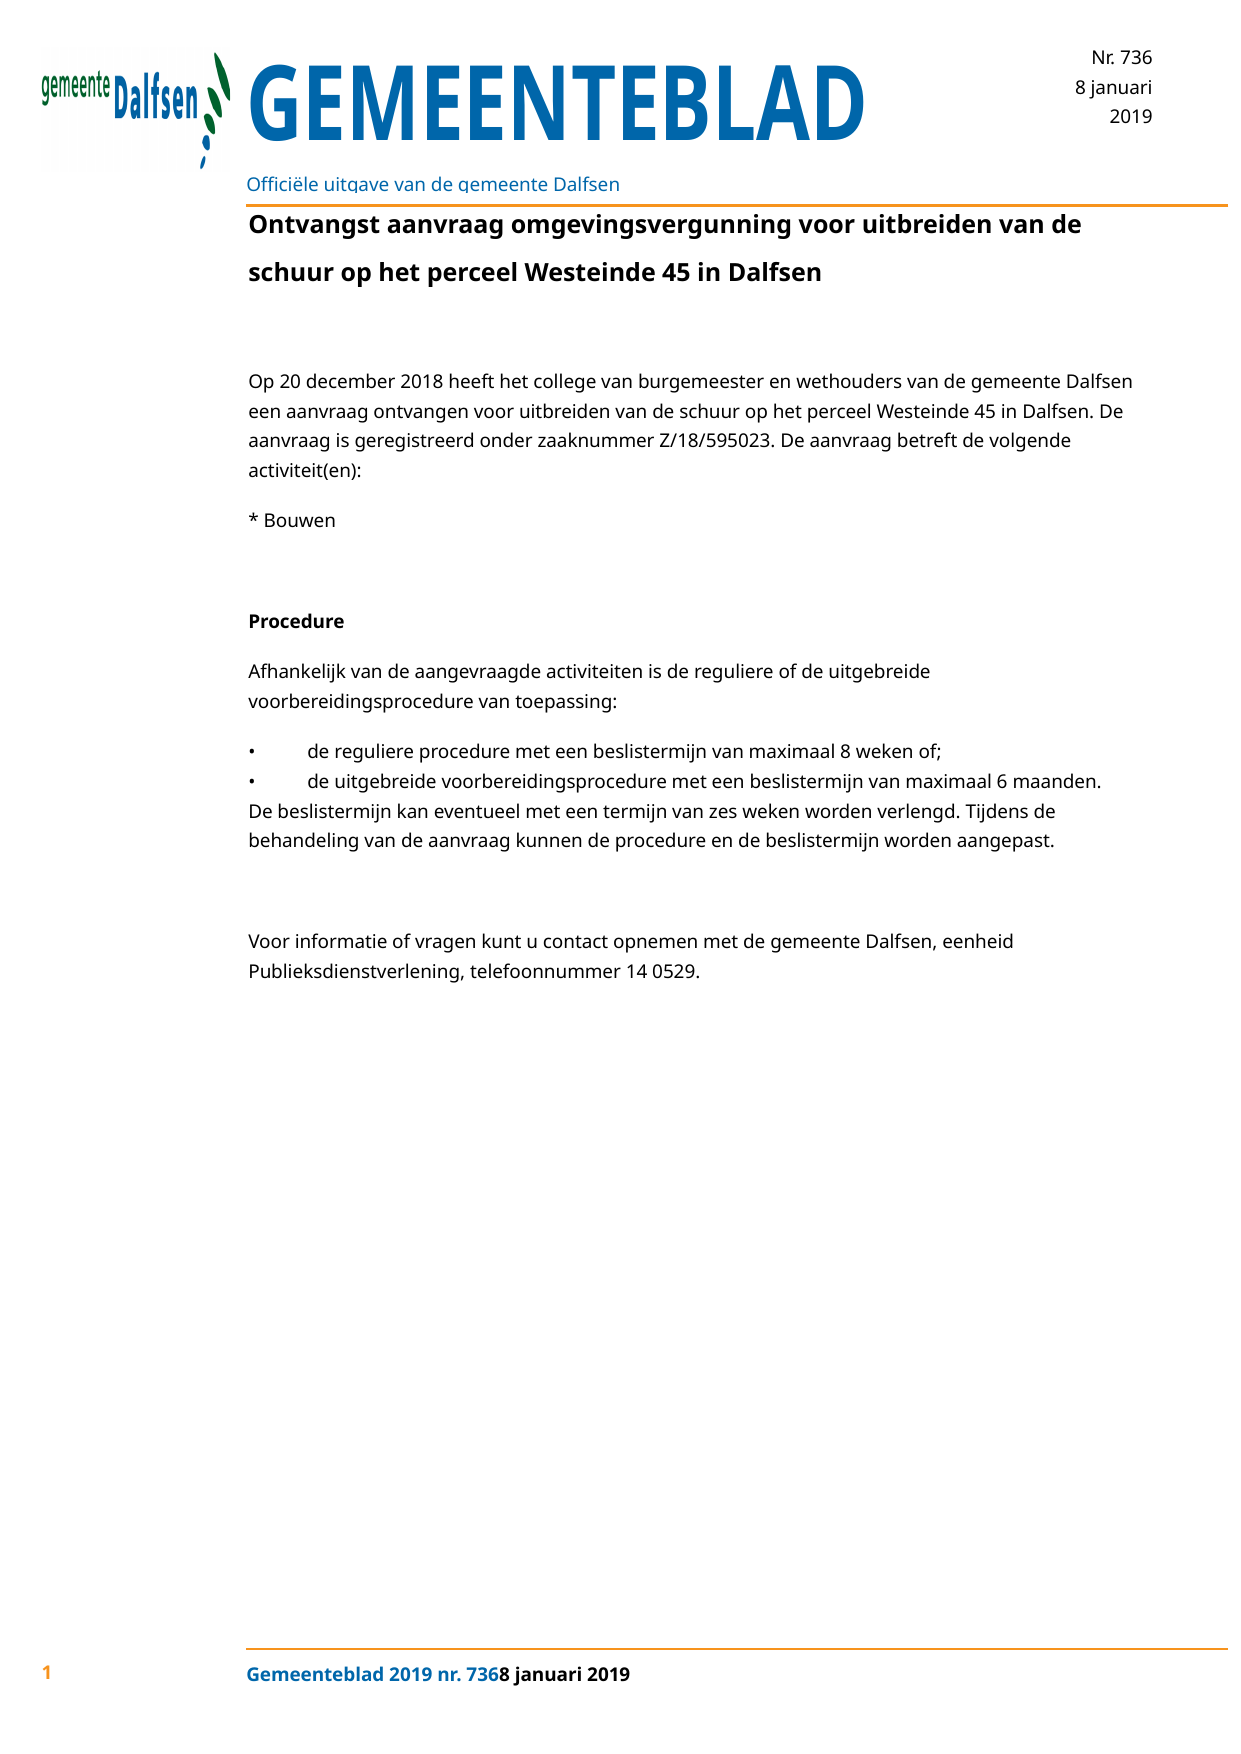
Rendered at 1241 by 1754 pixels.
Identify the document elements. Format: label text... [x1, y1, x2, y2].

text Afhankelijk van de aangevraagde activiteiten is de reguliere of de uitgebreide voorbereidingsprocedure van toepassing: [248, 659, 1152, 714]
text Op 20 december 2018 heeft het college van burgemeester en wethouders van de gemeente Dalfsen een aanvraag ontvangen voor uitbreiden van de schuur op het perceel Westeinde 45 in Dalfsen. De aanvraag is geregistreerd onder zaaknummer Z/18/595023. De aanvraag betreft de volgende activiteit(en): [248, 368, 1152, 483]
text * Bouwen [248, 507, 1152, 533]
list de uitgebreide voorbereidingsprocedure met een beslistermijn van maximaal 6 maanden. [248, 768, 1152, 794]
text Procedure [248, 608, 1152, 634]
list de reguliere procedure met een beslistermijn van maximaal 8 weken of; [248, 739, 1152, 764]
picture [41, 47, 231, 172]
text Ontvangst aanvraag omgevingsvergunning voor uitbreiden van de schuur op het perceel Westeinde 45 in Dalfsen [248, 207, 1152, 288]
text Voor informatie of vragen kunt u contact opnemen met de gemeente Dalfsen, eenheid Publieksdienstverlening, telefoonnummer 14 0529. [248, 928, 1152, 984]
text De beslistermijn kan eventueel met een termijn van zes weken worden verlengd. Tijdens de behandeling van de aanvraag kunnen de procedure en de beslistermijn worden aangepast. [248, 798, 1152, 853]
